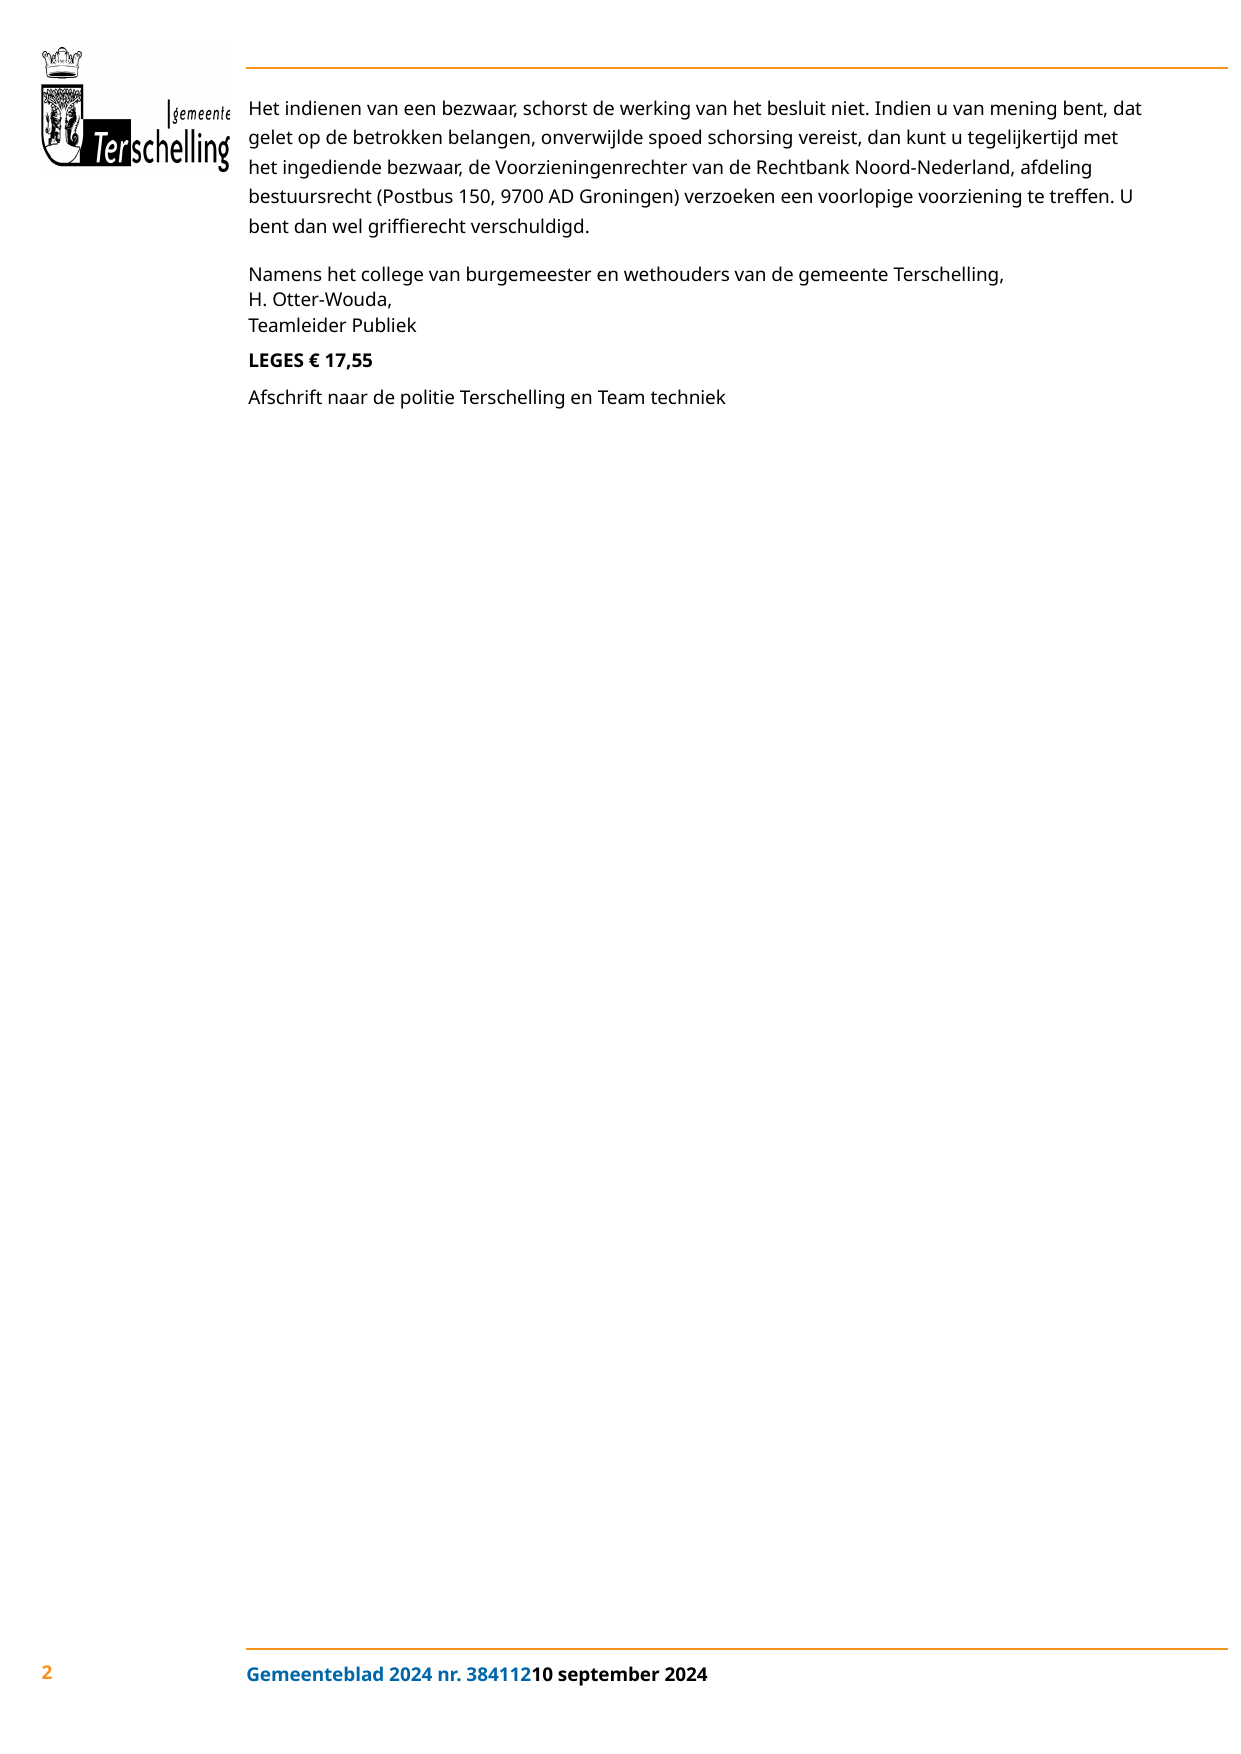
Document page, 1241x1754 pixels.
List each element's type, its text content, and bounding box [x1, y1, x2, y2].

picture [41, 47, 231, 172]
text LEGES € 17,55 [248, 352, 1152, 371]
text H. Otter-Wouda, [248, 287, 1152, 312]
text Afschrift naar de politie Terschelling en Team techniek [248, 389, 1152, 408]
text Namens het college van burgemeester en wethouders van de gemeente Terschelling, [248, 261, 1152, 287]
text Het indienen van een bezwaar, schorst de werking van het besluit niet. Indien u van mening bent, dat gelet op de betrokken belangen, onverwijlde spoed schorsing vereist, dan kunt u tegelijkertijd met het ingediende bezwaar, de Voorzieningenrechter van de Rechtbank Noord-Nederland, afdeling bestuursrecht (Postbus 150, 9700 AD Groningen) verzoeken een voorlopige voorziening te treffen. U bent dan wel griffierecht verschuldigd. [248, 95, 1152, 239]
text Teamleider Publiek [248, 312, 1152, 338]
